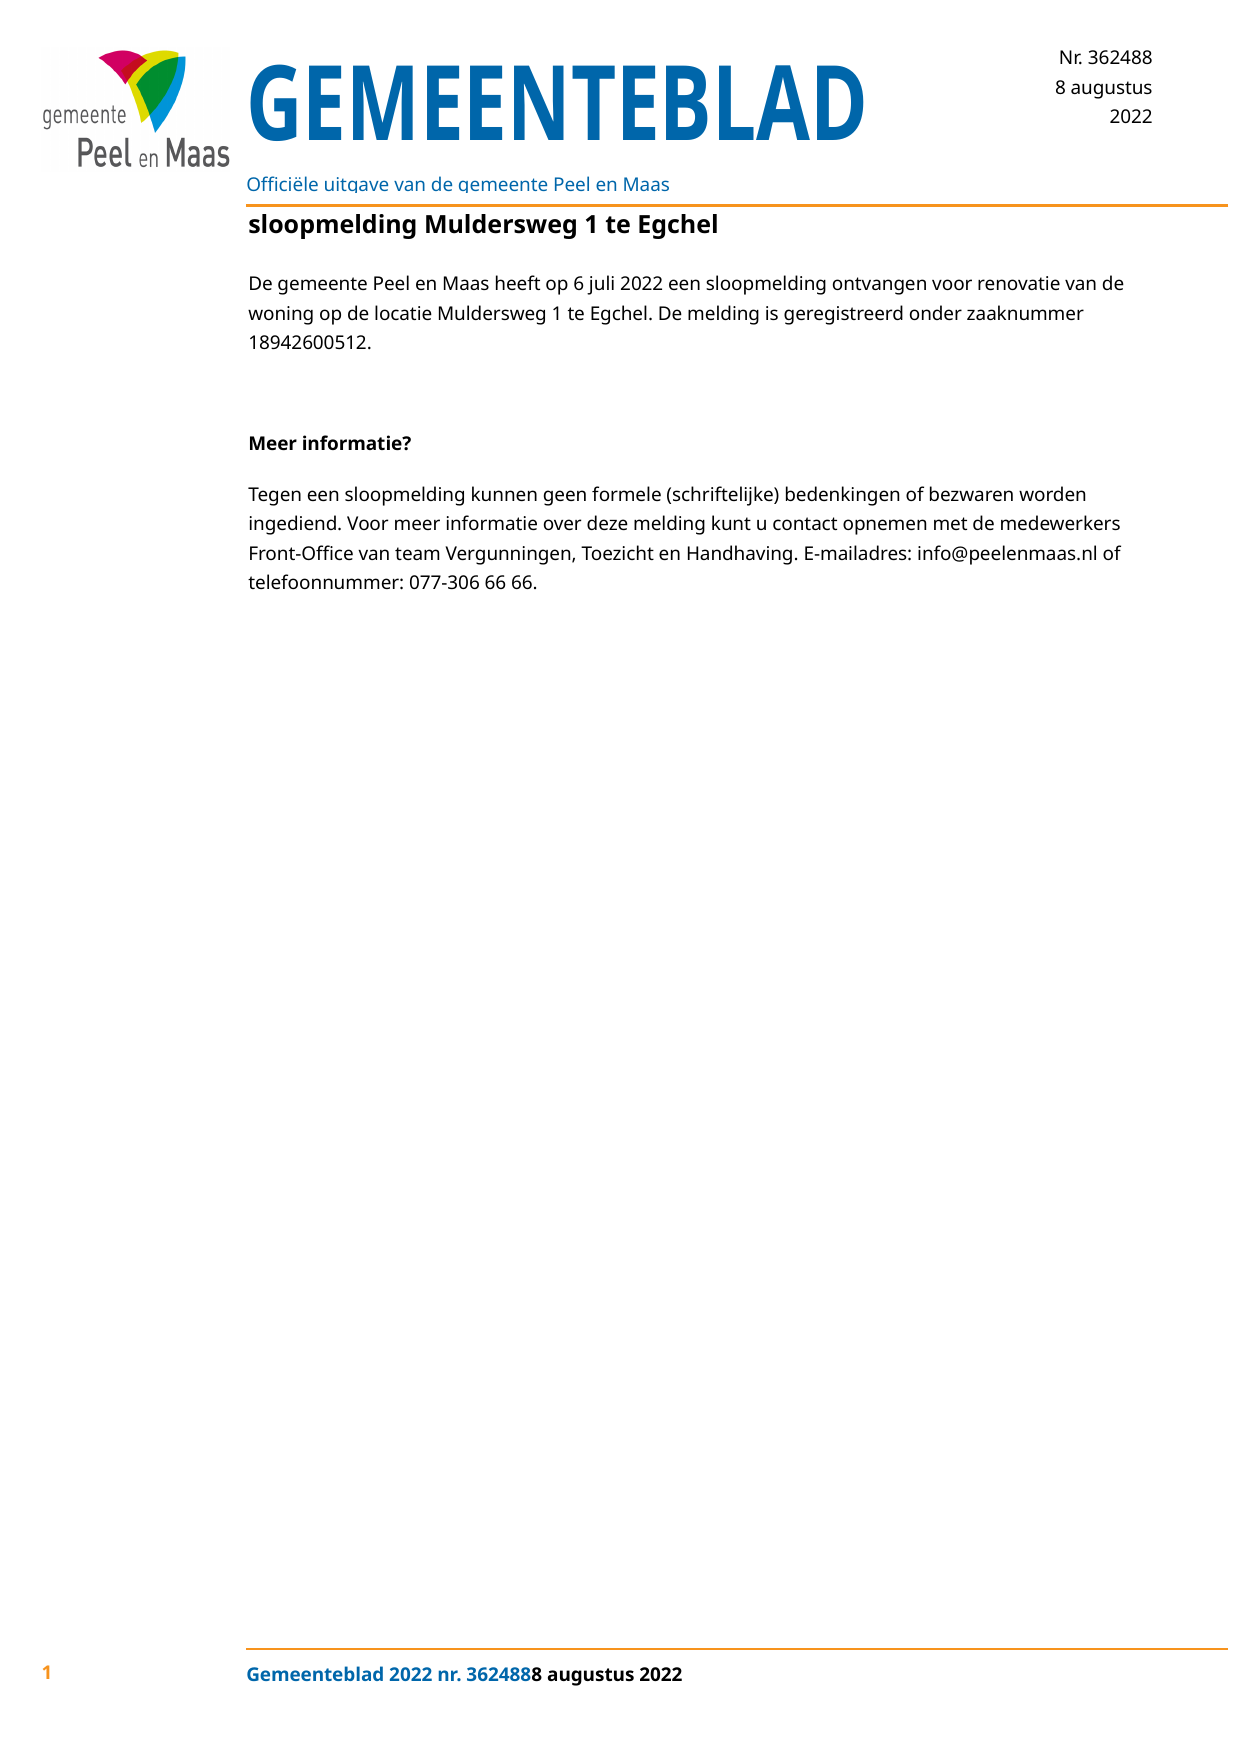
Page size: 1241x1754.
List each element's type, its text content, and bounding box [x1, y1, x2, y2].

text sloopmelding Muldersweg 1 te Egchel [248, 207, 1152, 241]
text De gemeente Peel en Maas heeft op 6 juli 2022 een sloopmelding ontvangen voor renovatie van de woning op de locatie Muldersweg 1 te Egchel. De melding is geregistreerd onder zaaknummer 18942600512. [248, 270, 1152, 355]
text Tegen een sloopmelding kunnen geen formele (schriftelijke) bedenkingen of bezwaren worden ingediend. Voor meer informatie over deze melding kunt u contact opnemen met de medewerkers Front-Office van team Vergunningen, Toezicht en Handhaving. E-mailadres: info@peelenmaas.nl of telefoonnummer: 077-306 66 66. [248, 481, 1152, 595]
picture [41, 47, 231, 172]
text Meer informatie? [248, 430, 1152, 456]
